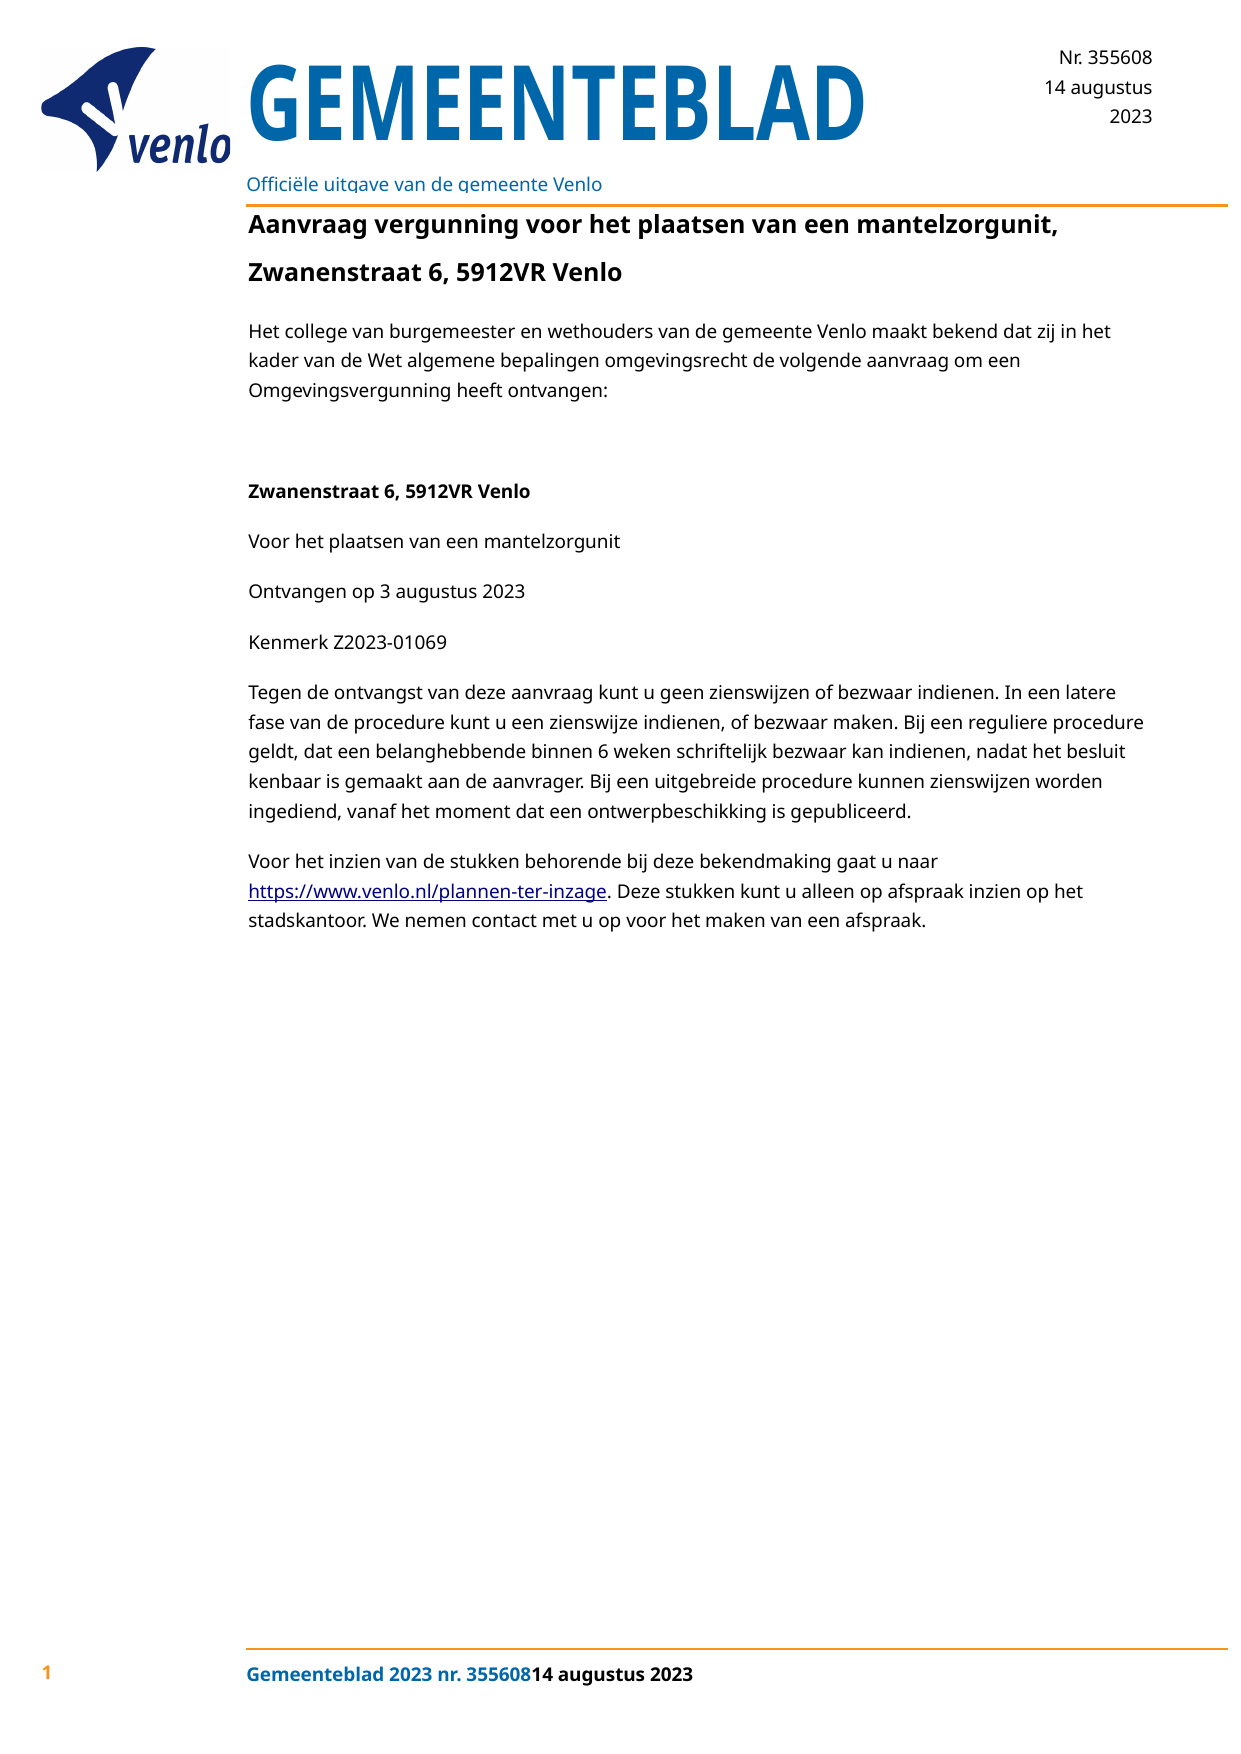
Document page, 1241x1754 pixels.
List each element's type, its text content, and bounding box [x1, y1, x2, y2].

text Zwanenstraat 6, 5912VR Venlo [248, 478, 1152, 504]
picture [41, 47, 231, 172]
text Het college van burgemeester en wethouders van de gemeente Venlo maakt bekend dat zij in het kader van de Wet algemene bepalingen omgevingsrecht de volgende aanvraag om een Omgevingsvergunning heeft ontvangen: [248, 318, 1152, 403]
text Ontvangen op 3 augustus 2023 [248, 579, 1152, 604]
text Kenmerk Z2023-01069 [248, 629, 1152, 655]
text Voor het plaatsen van een mantelzorgunit [248, 528, 1152, 554]
text Voor het inzien van de stukken behorende bij deze bekendmaking gaat u naar https://www.venlo.nl/plannen-ter-inzage. Deze stukken kunt u alleen op afspraak inzien op het stadskantoor. We nemen contact met u op voor het maken van een afspraak. [248, 848, 1152, 933]
text Tegen de ontvangst van deze aanvraag kunt u geen zienswijzen of bezwaar indienen. In een latere fase van de procedure kunt u een zienswijze indienen, of bezwaar maken. Bij een reguliere procedure geldt, dat een belanghebbende binnen 6 weken schriftelijk bezwaar kan indienen, nadat het besluit kenbaar is gemaakt aan de aanvrager. Bij een uitgebreide procedure kunnen zienswijzen worden ingediend, vanaf het moment dat een ontwerpbeschikking is gepubliceerd. [248, 679, 1152, 824]
text Aanvraag vergunning voor het plaatsen van een mantelzorgunit, Zwanenstraat 6, 5912VR Venlo [248, 207, 1152, 288]
